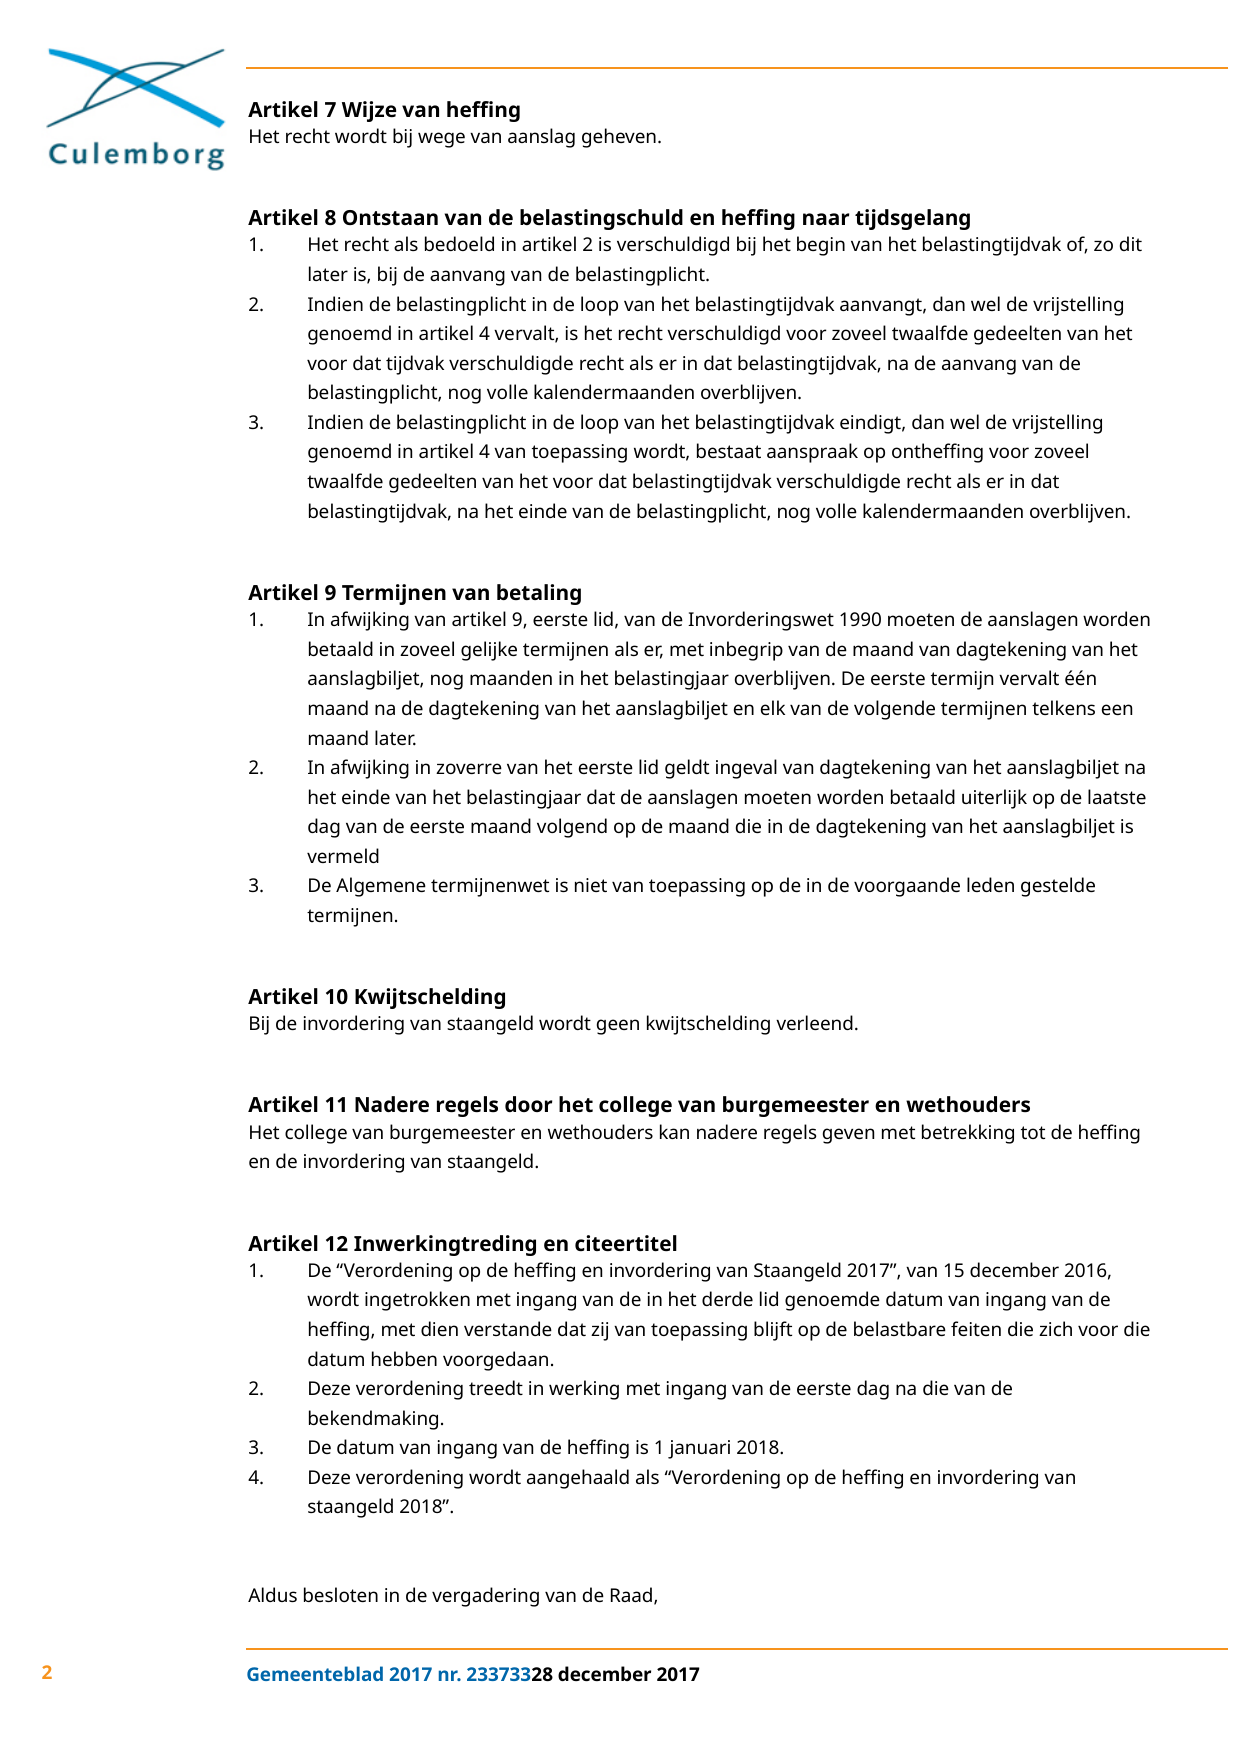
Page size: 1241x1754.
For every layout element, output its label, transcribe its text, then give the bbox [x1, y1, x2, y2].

list Het recht als bedoeld in artikel 2 is verschuldigd bij het begin van het belastingtijdvak of, zo dit later is, bij de aanvang van de belastingplicht. [248, 232, 1152, 287]
list In afwijking van artikel 9, eerste lid, van de Invorderingswet 1990 moeten de aanslagen worden betaald in zoveel gelijke termijnen als er, met inbegrip van de maand van dagtekening van het aanslagbiljet, nog maanden in het belastingjaar overblijven. De eerste termijn vervalt één maand na de dagtekening van het aanslagbiljet en elk van de volgende termijnen telkens een maand later. [248, 606, 1152, 750]
text Artikel 10 Kwijtschelding [248, 982, 1152, 1011]
list De datum van ingang van de heffing is 1 januari 2018. [248, 1434, 1152, 1460]
list In afwijking in zoverre van het eerste lid geldt ingeval van dagtekening van het aanslagbiljet na het einde van het belastingjaar dat de aanslagen moeten worden betaald uiterlijk op de laatste dag van de eerste maand volgend op de maand die in de dagtekening van het aanslagbiljet is vermeld [248, 754, 1152, 869]
text Bij de invordering van staangeld wordt geen kwijtschelding verleend. [248, 1011, 1152, 1036]
table_header Aldus besloten in de vergadering van de Raad, [248, 1583, 1152, 1608]
list Deze verordening wordt aangehaald als “Verordening op de heffing en invordering van staangeld 2018”. [248, 1464, 1152, 1519]
text Het recht wordt bij wege van aanslag geheven. [248, 123, 1152, 149]
text Artikel 8 Ontstaan van de belastingschuld en heffing naar tijdsgelang [248, 203, 1152, 232]
list De “Verordening op de heffing en invordering van Staangeld 2017”, van 15 december 2016, wordt ingetrokken met ingang van de in het derde lid genoemde datum van ingang van de heffing, met dien verstande dat zij van toepassing blijft op de belastbare feiten die zich voor die datum hebben voorgedaan. [248, 1257, 1152, 1372]
text Het college van burgemeester en wethouders kan nadere regels geven met betrekking tot de heffing en de invordering van staangeld. [248, 1119, 1152, 1174]
picture [41, 47, 231, 172]
list Indien de belastingplicht in de loop van het belastingtijdvak aanvangt, dan wel de vrijstelling genoemd in artikel 4 vervalt, is het recht verschuldigd voor zoveel twaalfde gedeelten van het voor dat tijdvak verschuldigde recht als er in dat belastingtijdvak, na de aanvang van de belastingplicht, nog volle kalendermaanden overblijven. [248, 291, 1152, 405]
text Artikel 11 Nadere regels door het college van burgemeester en wethouders [248, 1091, 1152, 1119]
text Artikel 7 Wijze van heffing [248, 95, 1152, 123]
list Indien de belastingplicht in de loop van het belastingtijdvak eindigt, dan wel de vrijstelling genoemd in artikel 4 van toepassing wordt, bestaat aanspraak op ontheffing voor zoveel twaalfde gedeelten van het voor dat belastingtijdvak verschuldigde recht als er in dat belastingtijdvak, na het einde van de belastingplicht, nog volle kalendermaanden overblijven. [248, 409, 1152, 524]
text Artikel 12 Inwerkingtreding en citeertitel [248, 1229, 1152, 1257]
text Artikel 9 Termijnen van betaling [248, 578, 1152, 606]
list Deze verordening treedt in werking met ingang van de eerste dag na die van de bekendmaking. [248, 1375, 1152, 1431]
list De Algemene termijnenwet is niet van toepassing op de in de voorgaande leden gestelde termijnen. [248, 873, 1152, 928]
